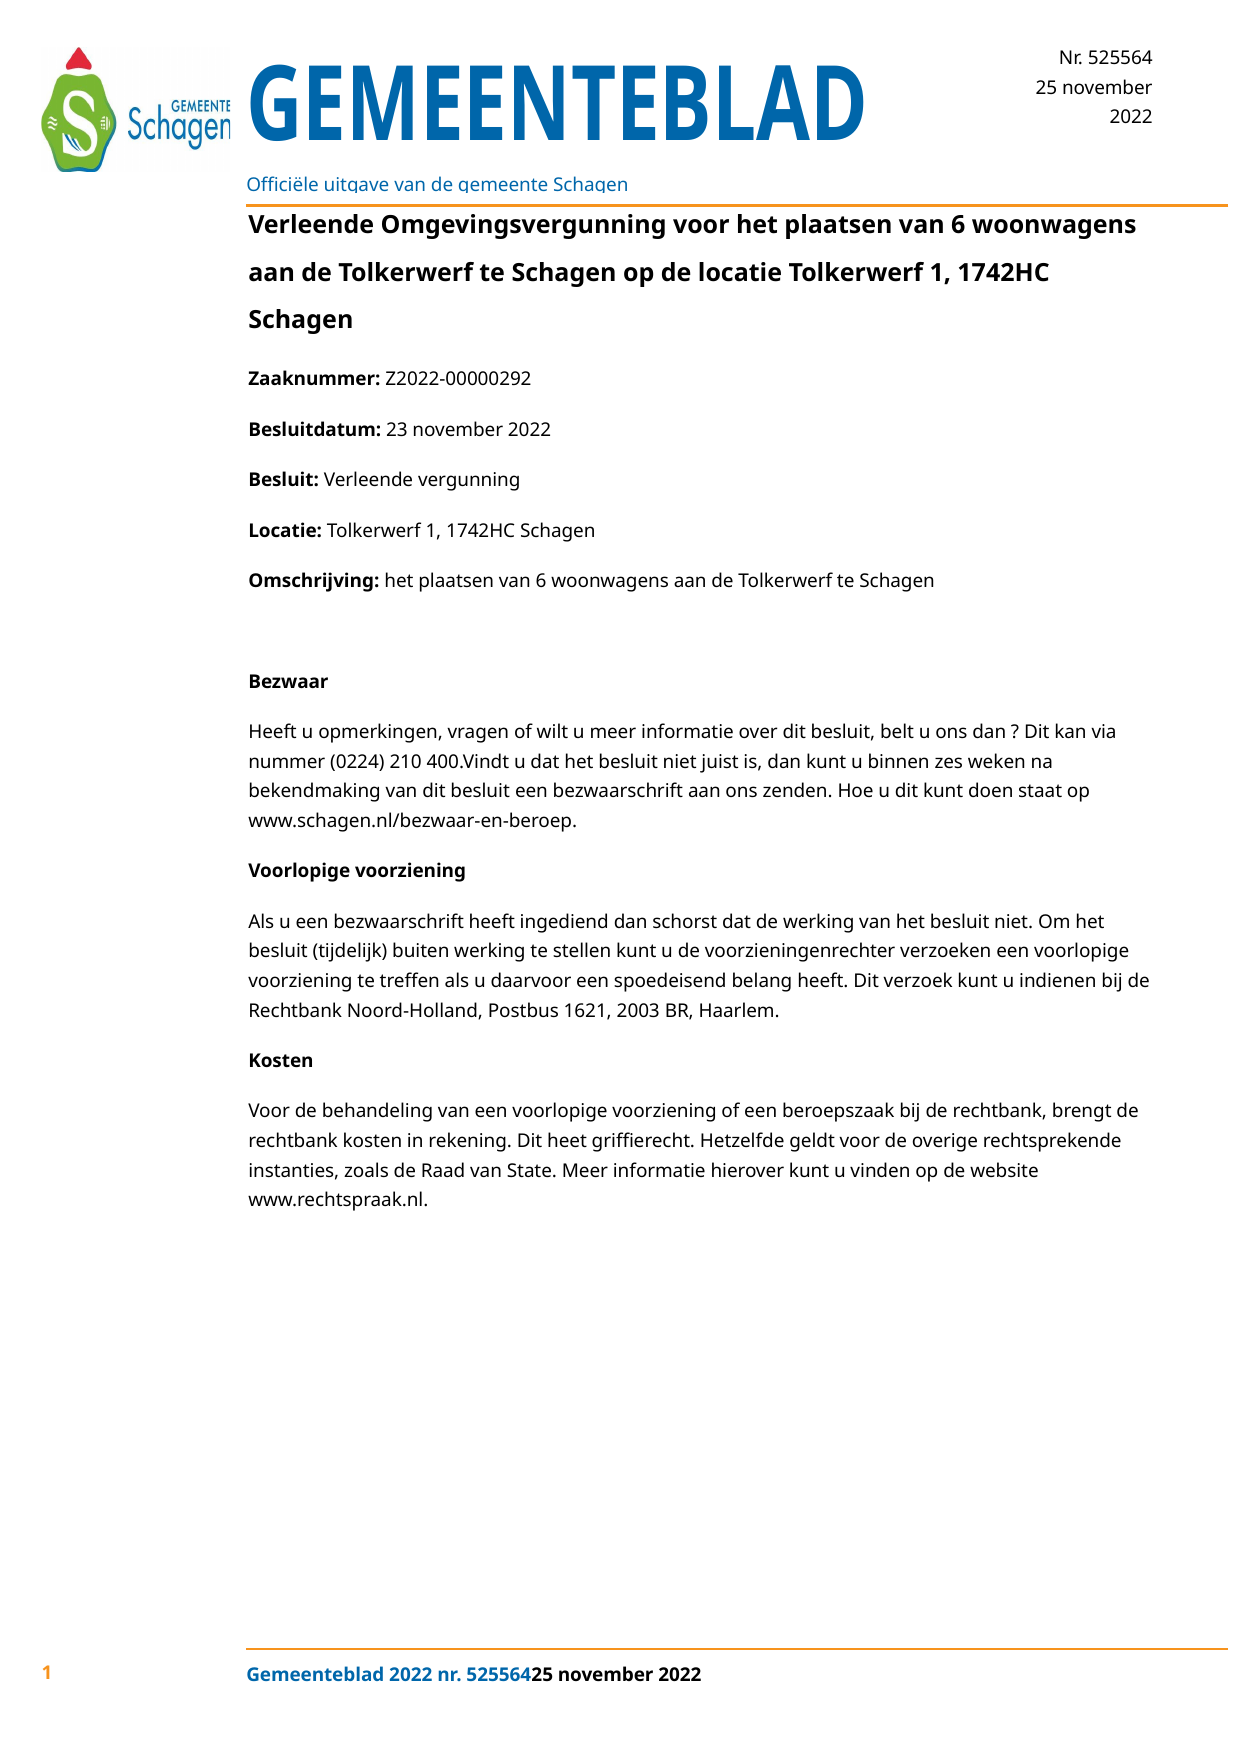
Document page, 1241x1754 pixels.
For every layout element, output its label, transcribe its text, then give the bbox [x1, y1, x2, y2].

text Besluit: Verleende vergunning [248, 466, 1152, 492]
text Voorlopige voorziening [248, 858, 1152, 883]
text Als u een bezwaarschrift heeft ingediend dan schorst dat de werking van het besluit niet. Om het besluit (tijdelijk) buiten werking te stellen kunt u de voorzieningenrechter verzoeken een voorlopige voorziening te treffen als u daarvoor een spoedeisend belang heeft. Dit verzoek kunt u indienen bij de Rechtbank Noord-Holland, Postbus 1621, 2003 BR, Haarlem. [248, 908, 1152, 1022]
text Verleende Omgevingsvergunning voor het plaatsen van 6 woonwagens aan de Tolkerwerf te Schagen op de locatie Tolkerwerf 1, 1742HC Schagen [248, 207, 1152, 336]
text Zaaknummer: Z2022-00000292 [248, 366, 1152, 391]
text Locatie: Tolkerwerf 1, 1742HC Schagen [248, 517, 1152, 542]
text Kosten [248, 1047, 1152, 1073]
text Omschrijving: het plaatsen van 6 woonwagens aan de Tolkerwerf te Schagen [248, 567, 1152, 593]
text Heeft u opmerkingen, vragen of wilt u meer informatie over dit besluit, belt u ons dan ? Dit kan via nummer (0224) 210 400.Vindt u dat het besluit niet juist is, dan kunt u binnen zes weken na bekendmaking van dit besluit een bezwaarschrift aan ons zenden. Hoe u dit kunt doen staat op www.schagen.nl/bezwaar-en-beroep. [248, 718, 1152, 833]
text Besluitdatum: 23 november 2022 [248, 416, 1152, 442]
text Voor de behandeling van een voorlopige voorziening of een beroepszaak bij de rechtbank, brengt de rechtbank kosten in rekening. Dit heet griffierecht. Hetzelfde geldt voor de overige rechtsprekende instanties, zoals de Raad van State. Meer informatie hierover kunt u vinden op de website www.rechtspraak.nl. [248, 1098, 1152, 1212]
text Bezwaar [248, 668, 1152, 694]
picture [41, 47, 231, 172]
